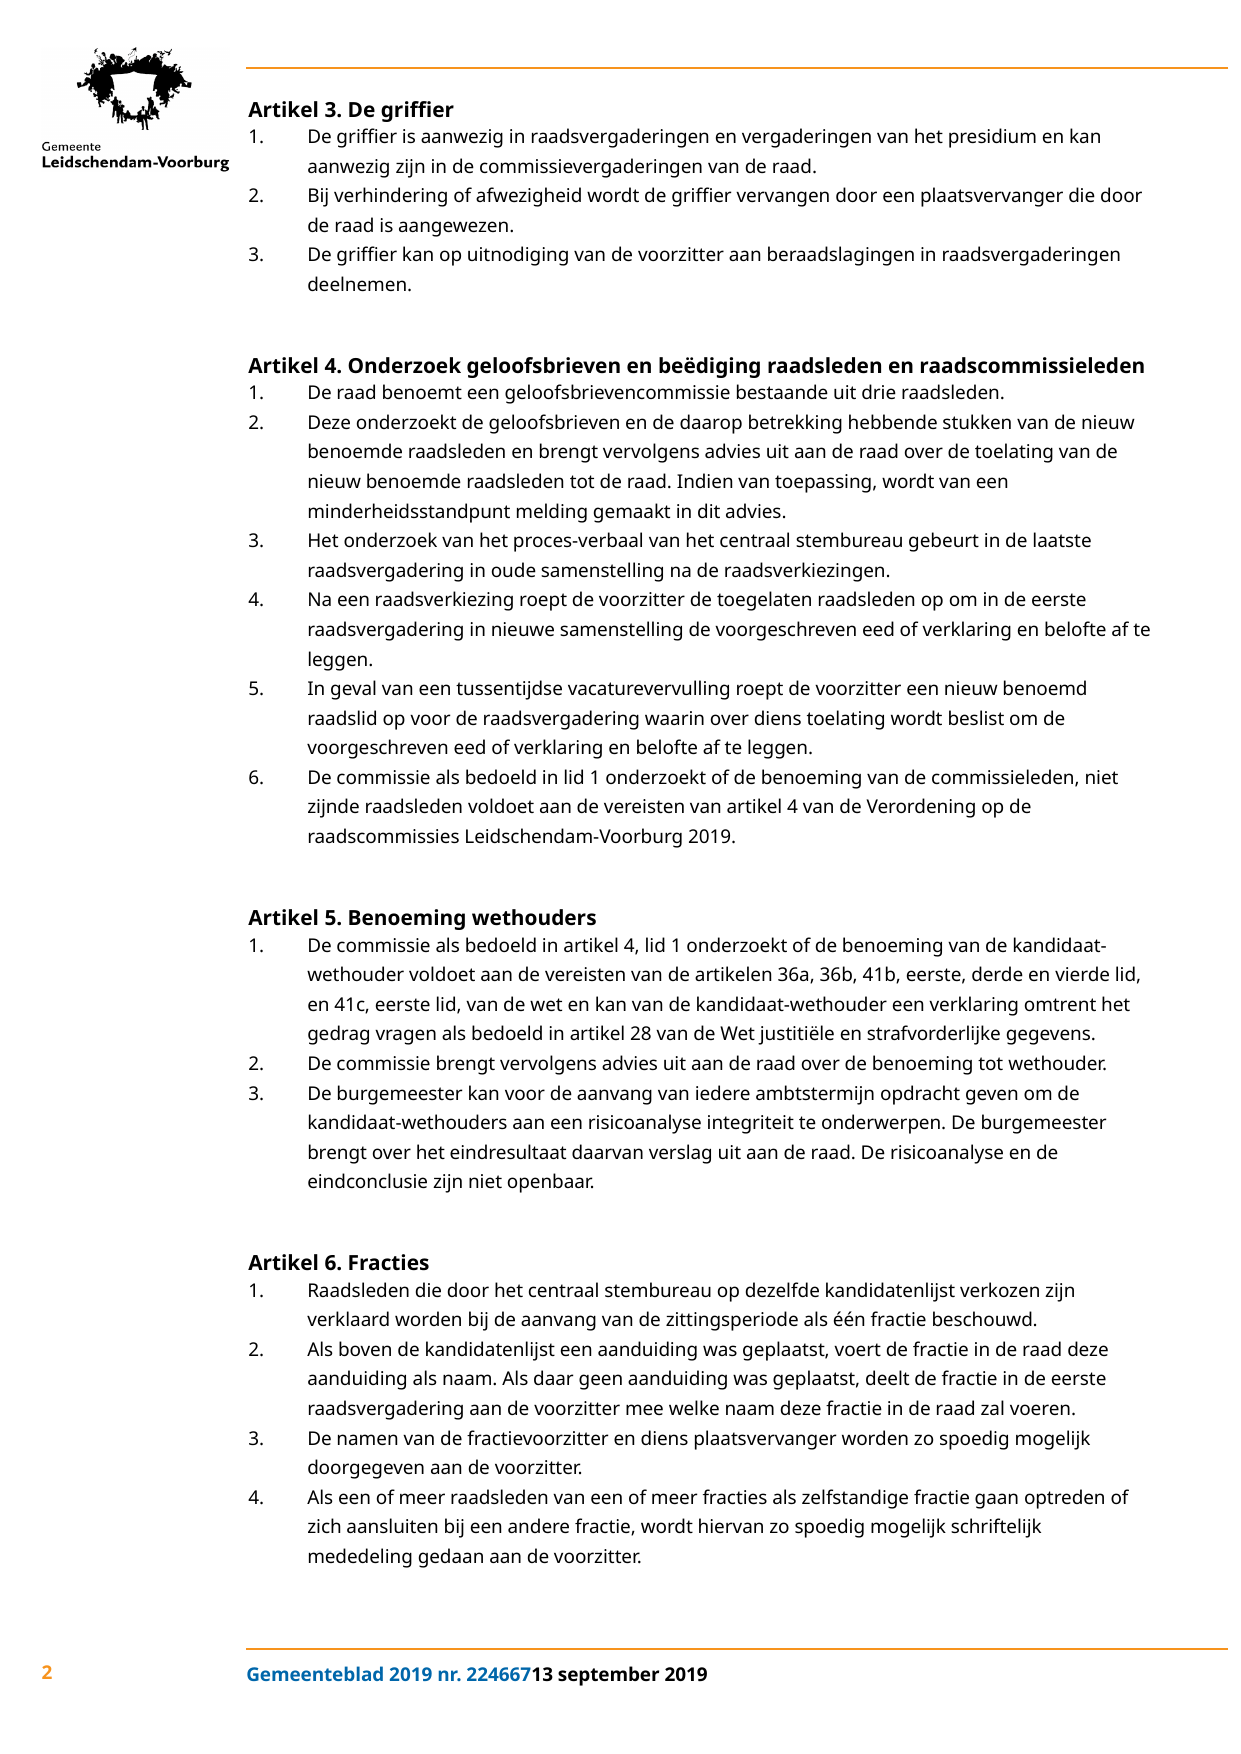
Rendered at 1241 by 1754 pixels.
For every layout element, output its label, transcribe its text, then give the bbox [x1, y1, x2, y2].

list De namen van de fractievoorzitter en diens plaatsvervanger worden zo spoedig mogelijk doorgegeven aan de voorzitter. [248, 1425, 1152, 1480]
list Deze onderzoekt de geloofsbrieven en de daarop betrekking hebbende stukken van de nieuw benoemde raadsleden en brengt vervolgens advies uit aan de raad over de toelating van de nieuw benoemde raadsleden tot de raad. Indien van toepassing, wordt van een minderheidsstandpunt melding gemaakt in dit advies. [248, 409, 1152, 524]
list De griffier is aanwezig in raadsvergaderingen en vergaderingen van het presidium en kan aanwezig zijn in de commissievergaderingen van de raad. [248, 123, 1152, 178]
list In geval van een tussentijdse vacaturevervulling roept de voorzitter een nieuw benoemd raadslid op voor de raadsvergadering waarin over diens toelating wordt beslist om de voorgeschreven eed of verklaring en belofte af te leggen. [248, 675, 1152, 760]
text Artikel 4. Onderzoek geloofsbrieven en beëdiging raadsleden en raadscommissieleden [248, 351, 1152, 379]
list De commissie als bedoeld in artikel 4, lid 1 onderzoekt of de benoeming van de kandidaat-wethouder voldoet aan de vereisten van de artikelen 36a, 36b, 41b, eerste, derde en vierde lid, en 41c, eerste lid, van de wet en kan van de kandidaat-wethouder een verklaring omtrent het gedrag vragen als bedoeld in artikel 28 van de Wet justitiële en strafvorderlijke gegevens. [248, 932, 1152, 1046]
list De commissie brengt vervolgens advies uit aan de raad over de benoeming tot wethouder. [248, 1050, 1152, 1076]
list Als boven de kandidatenlijst een aanduiding was geplaatst, voert de fractie in de raad deze aanduiding als naam. Als daar geen aanduiding was geplaatst, deelt de fractie in de eerste raadsvergadering aan de voorzitter mee welke naam deze fractie in de raad zal voeren. [248, 1336, 1152, 1421]
list De commissie als bedoeld in lid 1 onderzoekt of de benoeming van de commissieleden, niet zijnde raadsleden voldoet aan de vereisten van artikel 4 van de Verordening op de raadscommissies Leidschendam-Voorburg 2019. [248, 764, 1152, 849]
list Na een raadsverkiezing roept de voorzitter de toegelaten raadsleden op om in de eerste raadsvergadering in nieuwe samenstelling de voorgeschreven eed of verklaring en belofte af te leggen. [248, 587, 1152, 672]
list Als een of meer raadsleden van een of meer fracties als zelfstandige fractie gaan optreden of zich aansluiten bij een andere fractie, wordt hiervan zo spoedig mogelijk schriftelijk mededeling gedaan aan de voorzitter. [248, 1484, 1152, 1569]
text Artikel 6. Fracties [248, 1248, 1152, 1277]
text Artikel 3. De griffier [248, 95, 1152, 123]
list Bij verhindering of afwezigheid wordt de griffier vervangen door een plaatsvervanger die door de raad is aangewezen. [248, 182, 1152, 238]
picture [41, 47, 231, 172]
list Raadsleden die door het centraal stembureau op dezelfde kandidatenlijst verkozen zijn verklaard worden bij de aanvang van de zittingsperiode als één fractie beschouwd. [248, 1277, 1152, 1332]
list De raad benoemt een geloofsbrievencommissie bestaande uit drie raadsleden. [248, 379, 1152, 405]
list De griffier kan op uitnodiging van de voorzitter aan beraadslagingen in raadsvergaderingen deelnemen. [248, 242, 1152, 297]
list De burgemeester kan voor de aanvang van iedere ambtstermijn opdracht geven om de kandidaat-wethouders aan een risicoanalyse integriteit te onderwerpen. De burgemeester brengt over het eindresultaat daarvan verslag uit aan de raad. De risicoanalyse en de eindconclusie zijn niet openbaar. [248, 1080, 1152, 1194]
list Het onderzoek van het proces-verbaal van het centraal stembureau gebeurt in de laatste raadsvergadering in oude samenstelling na de raadsverkiezingen. [248, 527, 1152, 583]
text Artikel 5. Benoeming wethouders [248, 903, 1152, 932]
